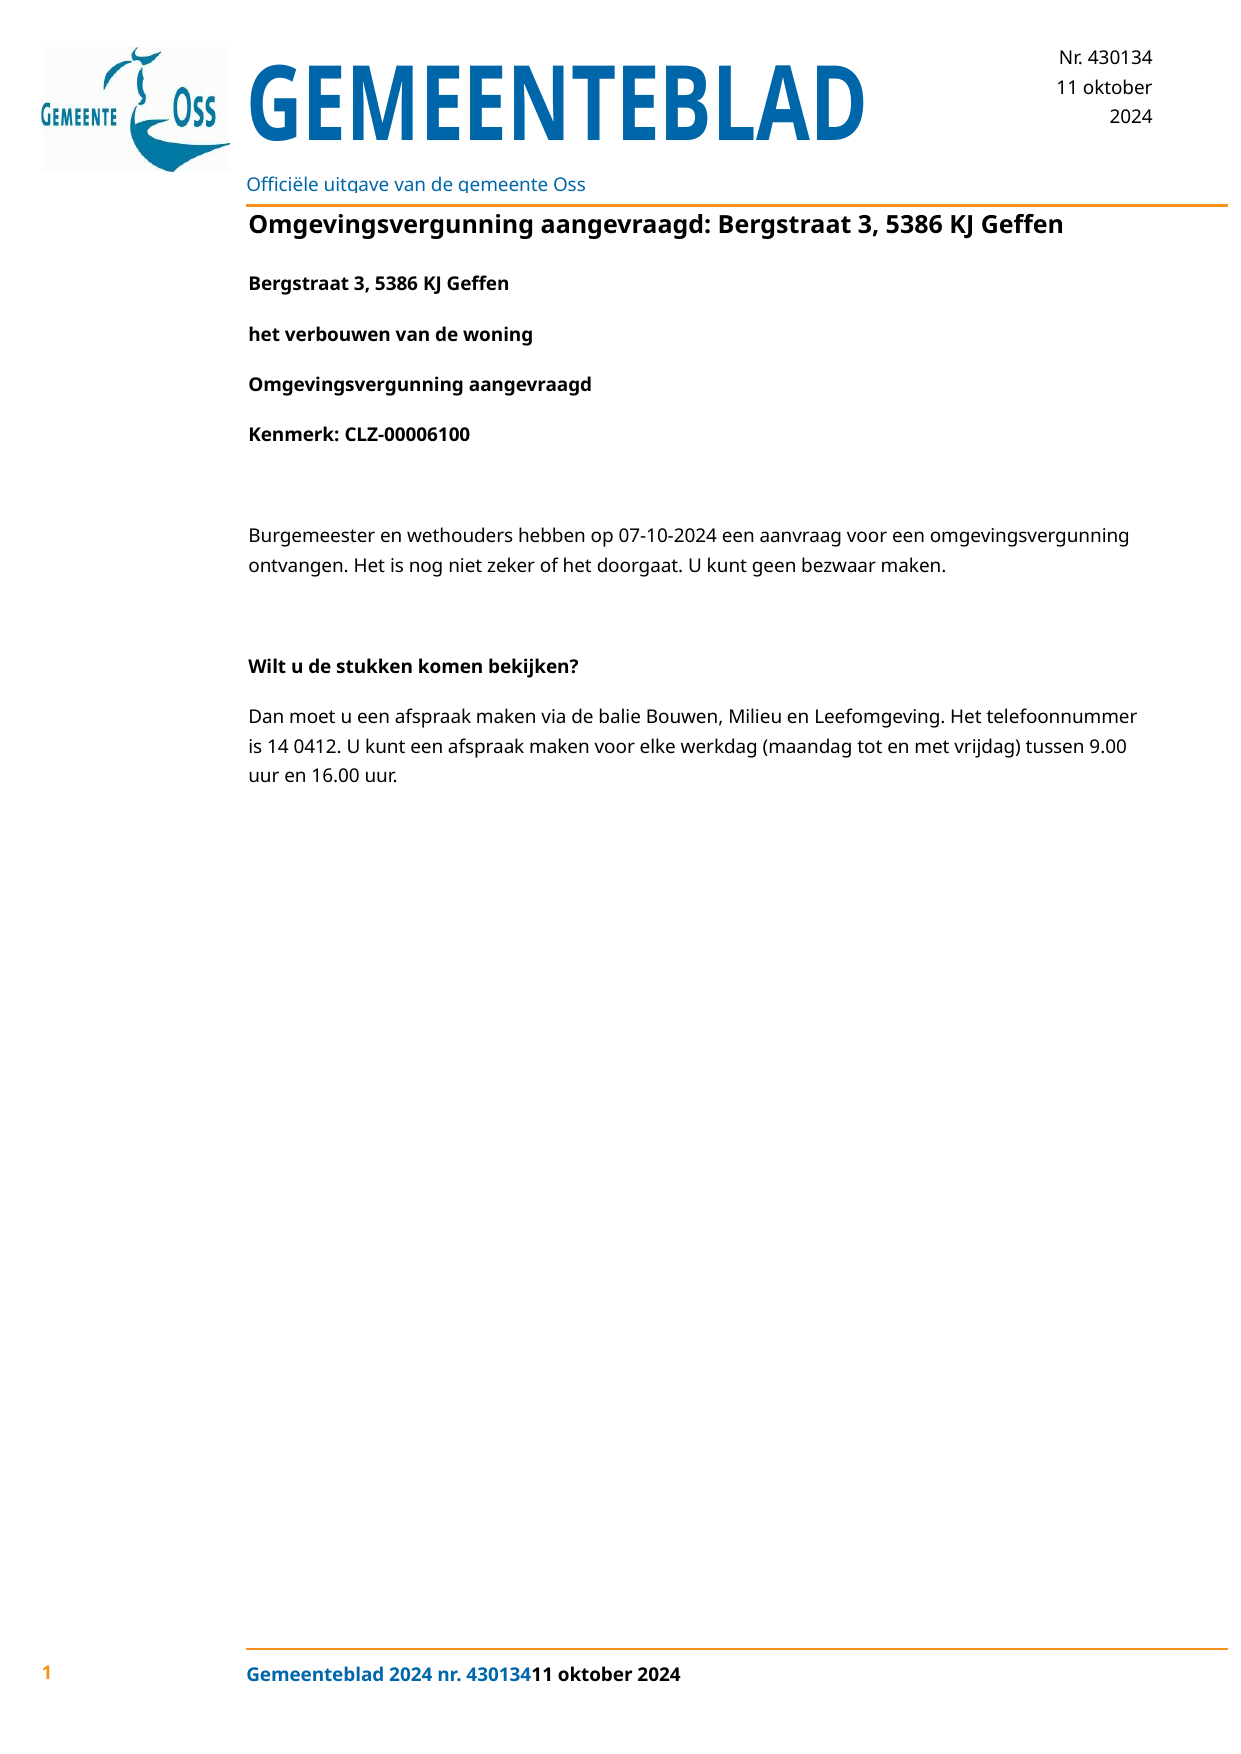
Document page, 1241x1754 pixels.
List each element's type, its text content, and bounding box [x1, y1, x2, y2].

text het verbouwen van de woning [248, 321, 1152, 346]
text Kenmerk: CLZ-00006100 [248, 422, 1152, 447]
text Omgevingsvergunning aangevraagd [248, 371, 1152, 397]
picture [41, 47, 231, 172]
text Omgevingsvergunning aangevraagd: Bergstraat 3, 5386 KJ Geffen [248, 207, 1152, 241]
text Dan moet u een afspraak maken via de balie Bouwen, Milieu en Leefomgeving. Het telefoonnummer is 14 0412. U kunt een afspraak maken voor elke werkdag (maandag tot en met vrijdag) tussen 9.00 uur en 16.00 uur. [248, 703, 1152, 788]
text Burgemeester en wethouders hebben op 07-10-2024 een aanvraag voor een omgevingsvergunning ontvangen. Het is nog niet zeker of het doorgaat. U kunt geen bezwaar maken. [248, 522, 1152, 578]
text Wilt u de stukken komen bekijken? [248, 653, 1152, 678]
text Bergstraat 3, 5386 KJ Geffen [248, 270, 1152, 296]
